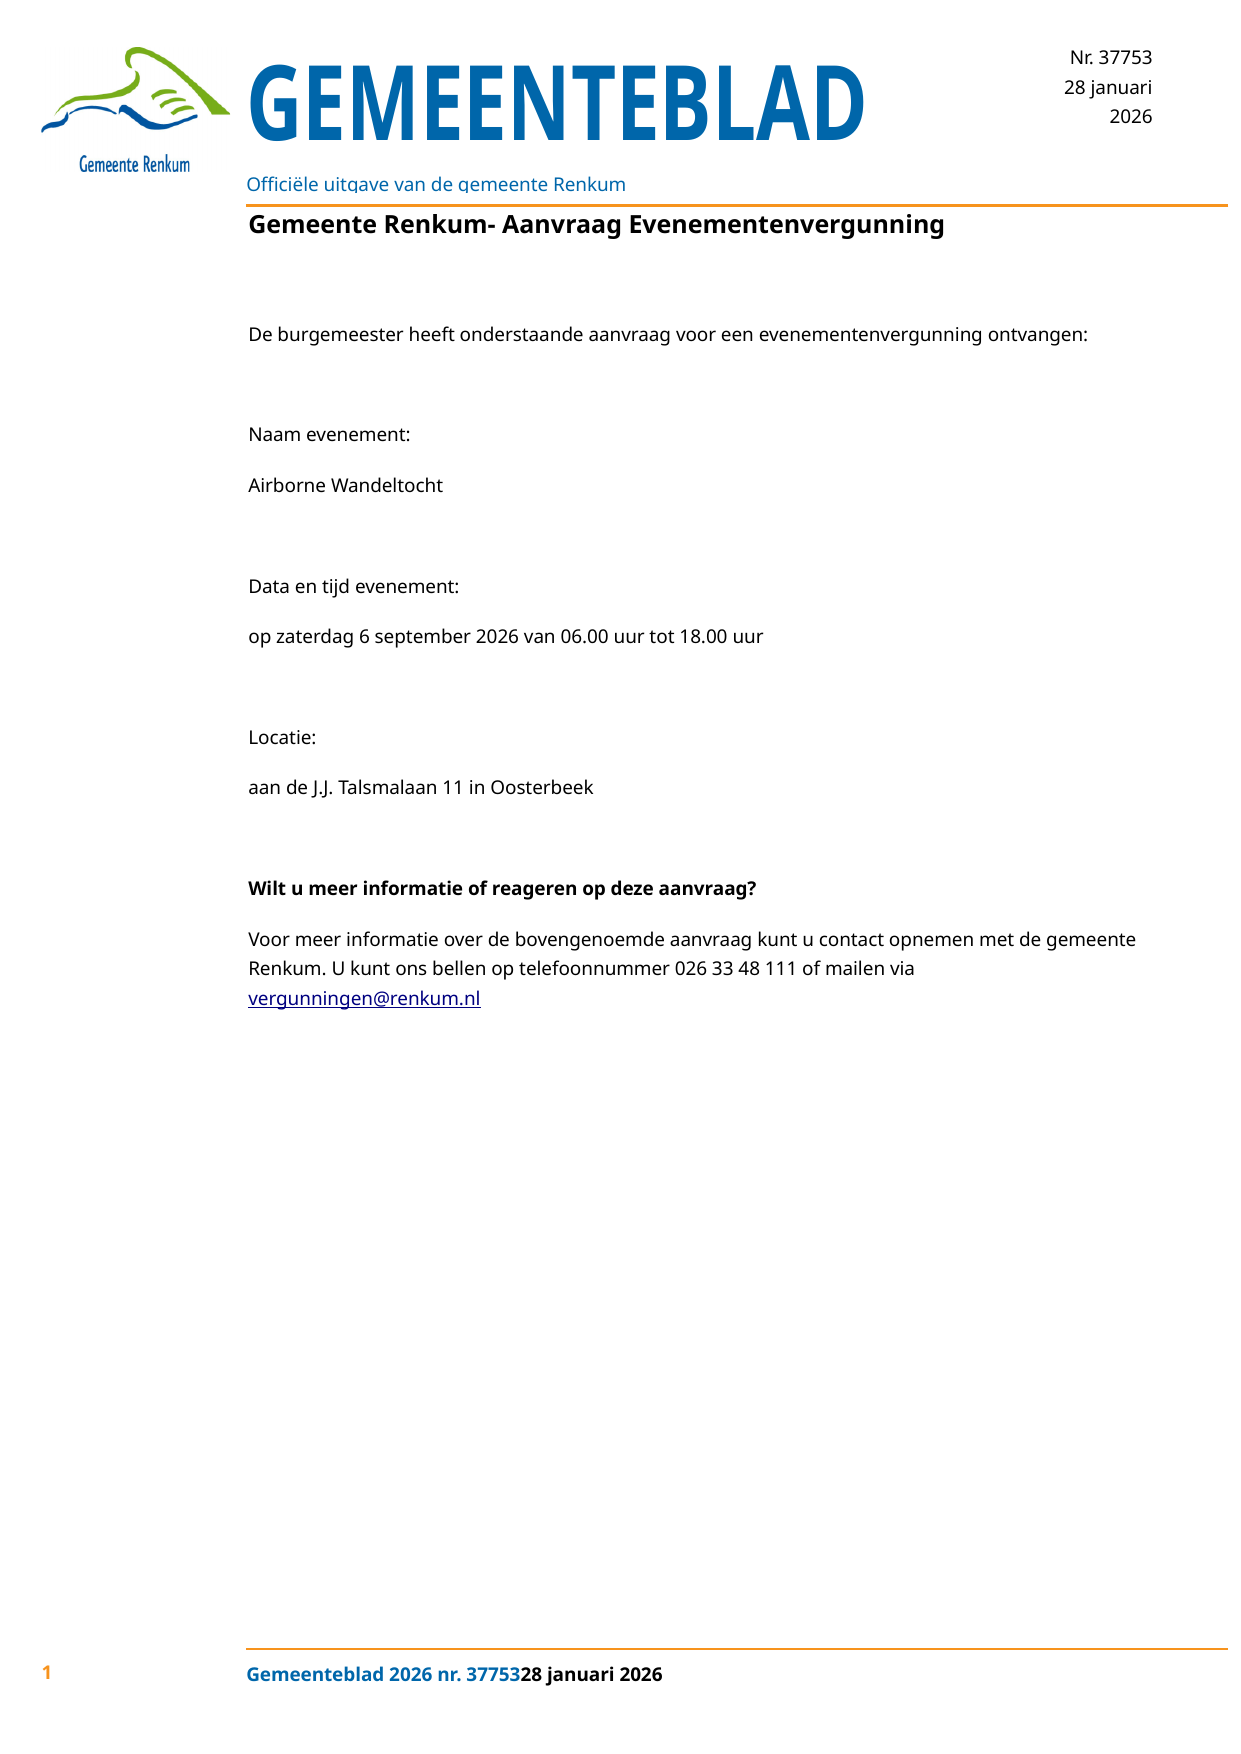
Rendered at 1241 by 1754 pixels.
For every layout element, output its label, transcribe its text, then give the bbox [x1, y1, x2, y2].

picture [41, 47, 231, 172]
text Voor meer informatie over de bovengenoemde aanvraag kunt u contact opnemen met de gemeente Renkum. U kunt ons bellen op telefoonnummer 026 33 48 111 of mailen via vergunningen@renkum.nl [248, 926, 1152, 1011]
text aan de J.J. Talsmalaan 11 in Oosterbeek [248, 774, 1152, 800]
text Gemeente Renkum- Aanvraag Evenementenvergunning [248, 207, 1152, 241]
text Naam evenement: [248, 422, 1152, 447]
text op zaterdag 6 september 2026 van 06.00 uur tot 18.00 uur [248, 623, 1152, 649]
text Wilt u meer informatie of reageren op deze aanvraag? [248, 875, 1152, 901]
text Locatie: [248, 724, 1152, 750]
text Data en tijd evenement: [248, 573, 1152, 598]
text De burgemeester heeft onderstaande aanvraag voor een evenementenvergunning ontvangen: [248, 321, 1152, 346]
text Airborne Wandeltocht [248, 472, 1152, 498]
